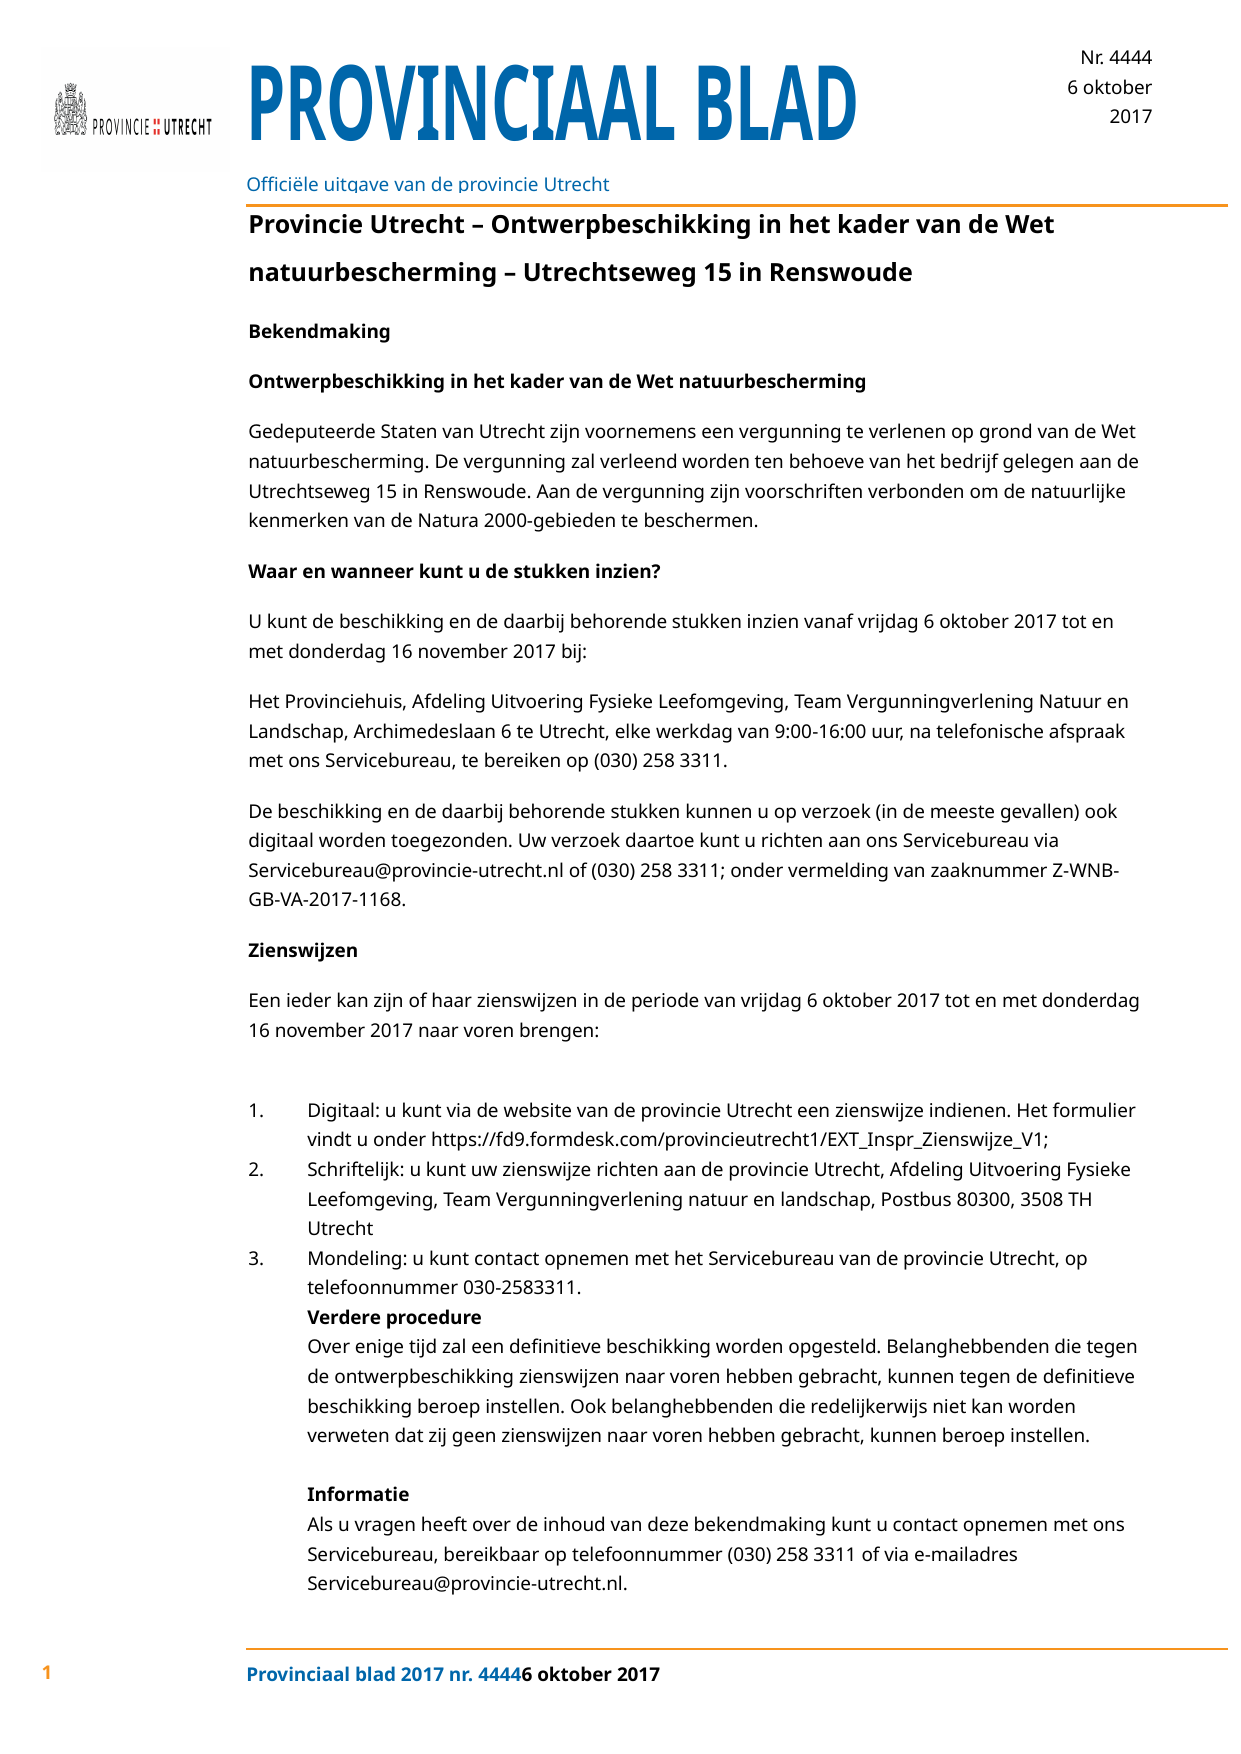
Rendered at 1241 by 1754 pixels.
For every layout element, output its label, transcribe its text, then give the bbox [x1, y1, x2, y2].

text De beschikking en de daarbij behorende stukken kunnen u op verzoek (in de meeste gevallen) ook digitaal worden toegezonden. Uw verzoek daartoe kunt u richten aan ons Servicebureau via Servicebureau@provincie-utrecht.nl of (030) 258 3311; onder vermelding van zaaknummer Z-WNB-GB-VA-2017-1168. [248, 798, 1152, 912]
text U kunt de beschikking en de daarbij behorende stukken inzien vanaf vrijdag 6 oktober 2017 tot en met donderdag 16 november 2017 bij: [248, 608, 1152, 664]
text Waar en wanneer kunt u de stukken inzien? [248, 558, 1152, 584]
list Digitaal: u kunt via de website van de provincie Utrecht een zienswijze indienen. Het formulier vindt u onder https://fd9.formdesk.com/provincieutrecht1/EXT_Inspr_Zienswijze_V1; [248, 1097, 1152, 1152]
text Provincie Utrecht – Ontwerpbeschikking in het kader van de Wet natuurbescherming – Utrechtseweg 15 in Renswoude [248, 207, 1152, 288]
text Het Provinciehuis, Afdeling Uitvoering Fysieke Leefomgeving, Team Vergunningverlening Natuur en Landschap, Archimedeslaan 6 te Utrecht, elke werkdag van 9:00‑16:00 uur, na telefonische afspraak met ons Servicebureau, te bereiken op (030) 258 3311. [248, 688, 1152, 773]
list Schriftelijk: u kunt uw zienswijze richten aan de provincie Utrecht, Afdeling Uitvoering Fysieke Leefomgeving, Team Vergunningverlening natuur en landschap, Postbus 80300, 3508 TH Utrecht [248, 1156, 1152, 1241]
list Mondeling: u kunt contact opnemen met het Servicebureau van de provincie Utrecht, op telefoonnummer 030-2583311. [248, 1245, 1152, 1300]
picture [41, 47, 231, 172]
list Als u vragen heeft over de inhoud van deze bekendmaking kunt u contact opnemen met ons Servicebureau, bereikbaar op telefoonnummer (030) 258 3311 of via e-mailadres Servicebureau@provincie-utrecht.nl. [248, 1511, 1152, 1596]
text Zienswijzen [248, 937, 1152, 963]
list Over enige tijd zal een definitieve beschikking worden opgesteld. Belanghebbenden die tegen de ontwerpbeschikking zienswijzen naar voren hebben gebracht, kunnen tegen de definitieve beschikking beroep instellen. Ook belanghebbenden die redelijkerwijs niet kan worden verweten dat zij geen zienswijzen naar voren hebben gebracht, kunnen beroep instellen. [248, 1334, 1152, 1448]
text Ontwerpbeschikking in het kader van de Wet natuurbescherming [248, 368, 1152, 394]
text Een ieder kan zijn of haar zienswijzen in de periode van vrijdag 6 oktober 2017 tot en met donderdag 16 november 2017 naar voren brengen: [248, 987, 1152, 1043]
text Bekendmaking [248, 318, 1152, 344]
list Informatie [248, 1482, 1152, 1507]
list Verdere procedure [248, 1304, 1152, 1330]
text Gedeputeerde Staten van Utrecht zijn voornemens een vergunning te verlenen op grond van de Wet natuurbescherming. De vergunning zal verleend worden ten behoeve van het bedrijf gelegen aan de Utrechtseweg 15 in Renswoude. Aan de vergunning zijn voorschriften verbonden om de natuurlijke kenmerken van de Natura 2000-gebieden te beschermen. [248, 419, 1152, 533]
